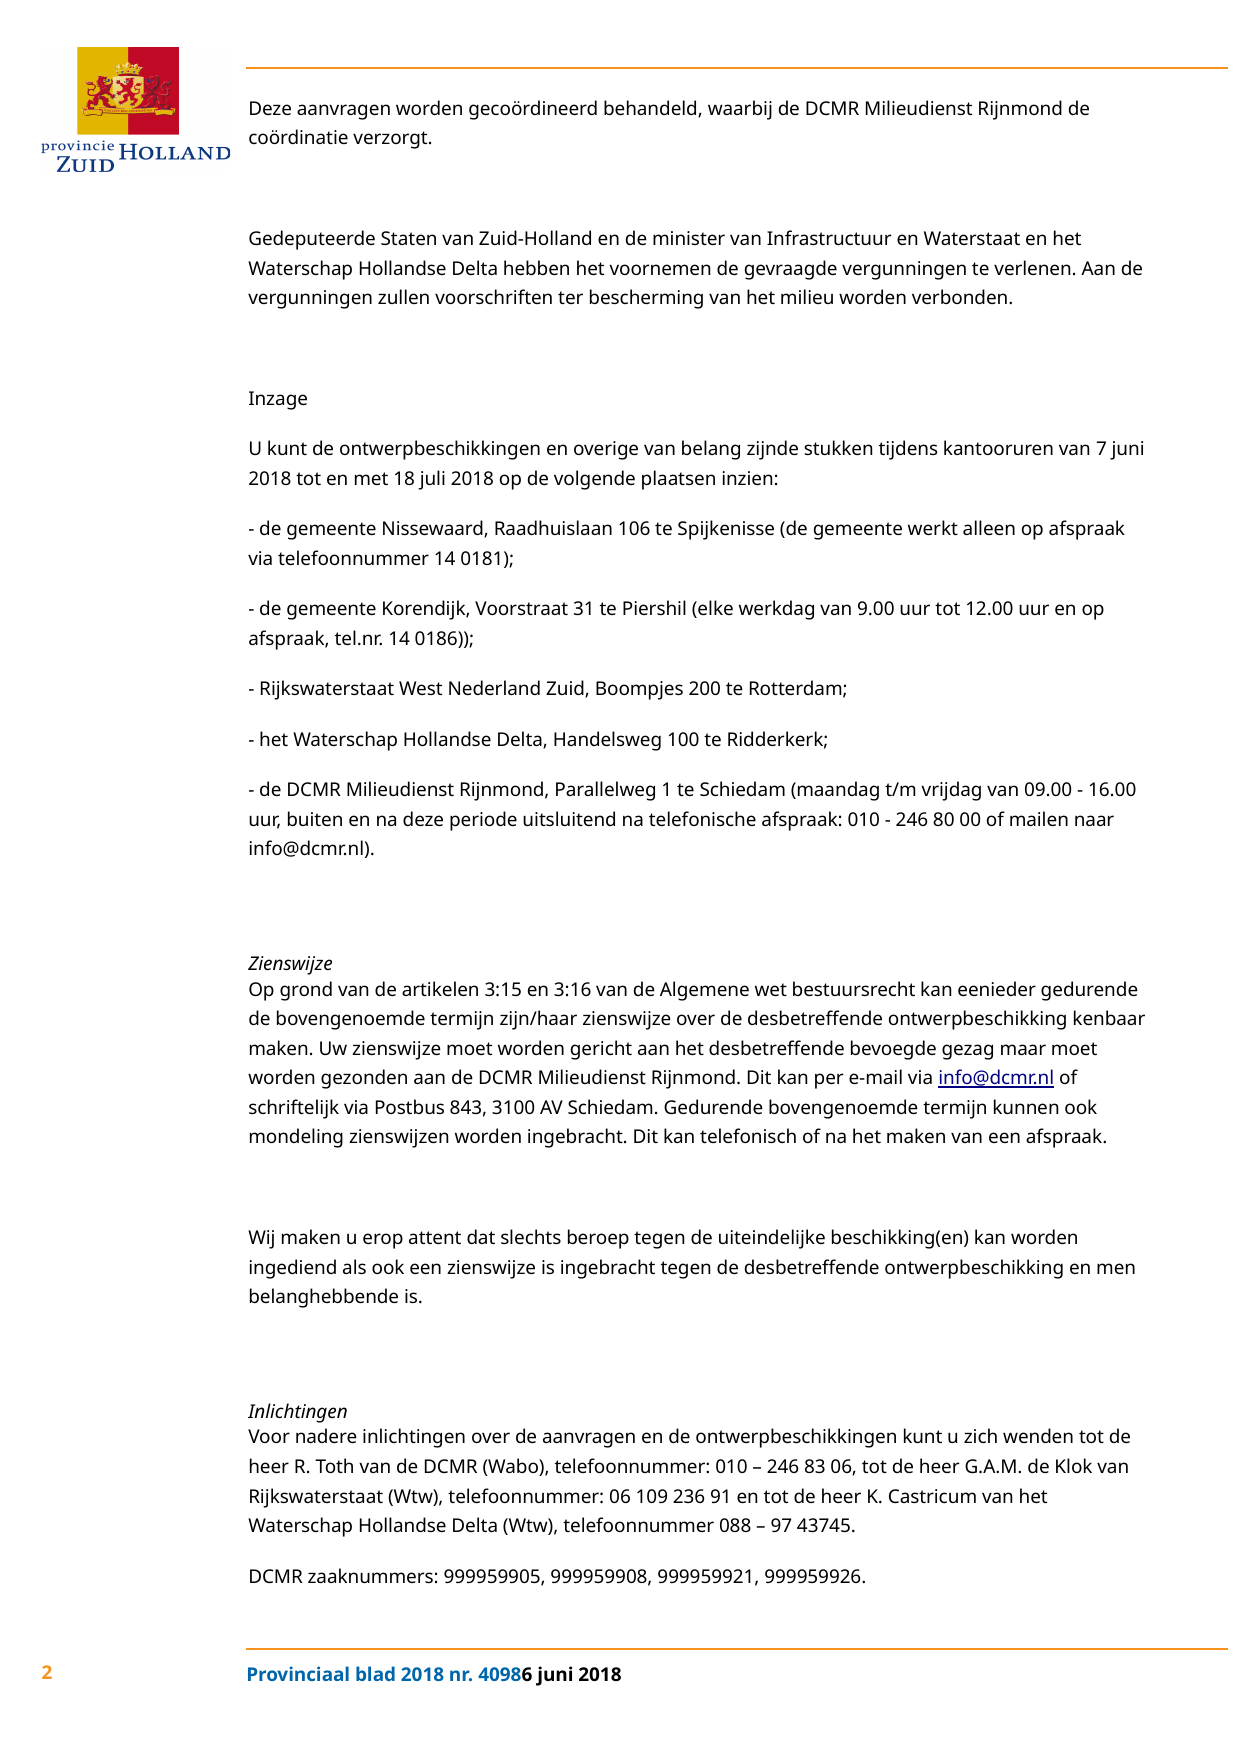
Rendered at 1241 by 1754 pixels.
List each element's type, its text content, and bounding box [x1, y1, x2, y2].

text Gedeputeerde Staten van Zuid-Holland en de minister van Infrastructuur en Waterstaat en het Waterschap Hollandse Delta hebben het voornemen de gevraagde vergunningen te verlenen. Aan de vergunningen zullen voorschriften ter bescherming van het milieu worden verbonden. [248, 225, 1152, 310]
text - de gemeente Nissewaard, Raadhuislaan 106 te Spijkenisse (de gemeente werkt alleen op afspraak via telefoonnummer 14 0181); [248, 516, 1152, 571]
text Op grond van de artikelen 3:15 en 3:16 van de Algemene wet bestuursrecht kan eenieder gedurende de bovengenoemde termijn zijn/haar zienswijze over de desbetreffende ontwerpbeschikking kenbaar maken. Uw zienswijze moet worden gericht aan het desbetreffende bevoegde gezag maar moet worden gezonden aan de DCMR Milieudienst Rijnmond. Dit kan per e-mail via info@dcmr.nl of schriftelijk via Postbus 843, 3100 AV Schiedam. Gedurende bovengenoemde termijn kunnen ook mondeling zienswijzen worden ingebracht. Dit kan telefonisch of na het maken van een afspraak. [248, 976, 1152, 1149]
text - de DCMR Milieudienst Rijnmond, Parallelweg 1 te Schiedam (maandag t/m vrijdag van 09.00 - 16.00 uur, buiten en na deze periode uitsluitend na telefonische afspraak: 010 - 246 80 00 of mailen naar info@dcmr.nl). [248, 776, 1152, 861]
text DCMR zaaknummers: 999959905, 999959908, 999959921, 999959926. [248, 1563, 1152, 1589]
text Inlichtingen [248, 1398, 1152, 1424]
text - de gemeente Korendijk, Voorstraat 31 te Piershil (elke werkdag van 9.00 uur tot 12.00 uur en op afspraak, tel.nr. 14 0186)); [248, 596, 1152, 651]
picture [41, 47, 231, 172]
text - Rijkswaterstaat West Nederland Zuid, Boompjes 200 te Rotterdam; [248, 676, 1152, 701]
text Zienswijze [248, 950, 1152, 976]
text Voor nadere inlichtingen over de aanvragen en de ontwerpbeschikkingen kunt u zich wenden tot de heer R. Toth van de DCMR (Wabo), telefoonnummer: 010 – 246 83 06, tot de heer G.A.M. de Klok van Rijkswaterstaat (Wtw), telefoonnummer: 06 109 236 91 en tot de heer K. Castricum van het Waterschap Hollandse Delta (Wtw), telefoonnummer 088 – 97 43745. [248, 1424, 1152, 1538]
text U kunt de ontwerpbeschikkingen en overige van belang zijnde stukken tijdens kantooruren van 7 juni 2018 tot en met 18 juli 2018 op de volgende plaatsen inzien: [248, 436, 1152, 491]
text Deze aanvragen worden gecoördineerd behandeld, waarbij de DCMR Milieudienst Rijnmond de coördinatie verzorgt. [248, 95, 1152, 150]
text - het Waterschap Hollandse Delta, Handelsweg 100 te Ridderkerk; [248, 726, 1152, 752]
text Inzage [248, 385, 1152, 411]
text Wij maken u erop attent dat slechts beroep tegen de uiteindelijke beschikking(en) kan worden ingediend als ook een zienswijze is ingebracht tegen de desbetreffende ontwerpbeschikking en men belanghebbende is. [248, 1224, 1152, 1309]
